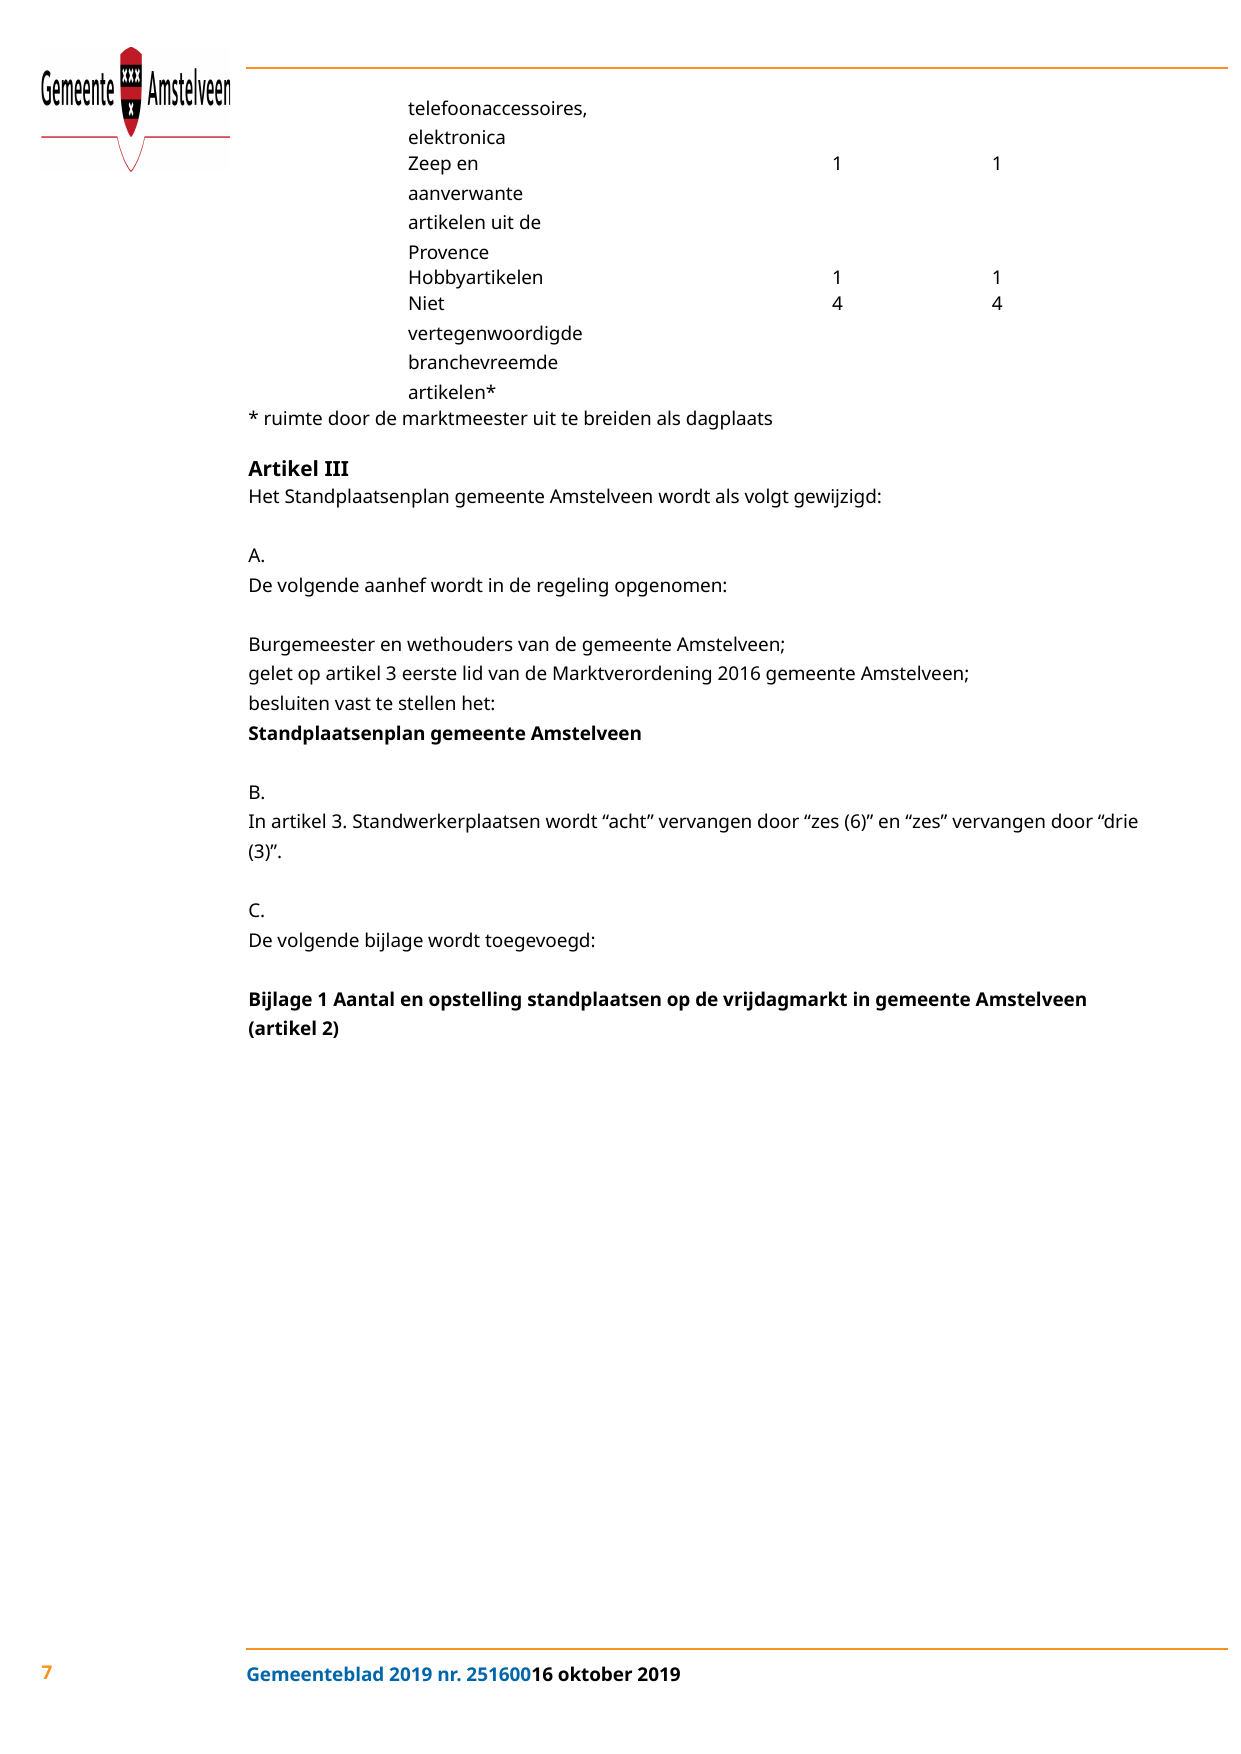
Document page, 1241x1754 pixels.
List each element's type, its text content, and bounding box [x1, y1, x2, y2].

table_cell Hobbyartikelen [408, 265, 596, 290]
table_cell 1 [832, 150, 992, 264]
table_cell * ruimte door de marktmeester uit te breiden als dagplaats [248, 405, 992, 431]
table_cell [992, 95, 1152, 150]
text De volgende bijlage wordt toegevoegd: [248, 927, 1152, 952]
table_cell [832, 95, 992, 150]
table_cell [248, 290, 408, 405]
text A. [248, 542, 1152, 568]
text Artikel III [248, 454, 1152, 483]
text B. [248, 779, 1152, 804]
table_cell [248, 150, 408, 264]
text Standplaatsenplan gemeente Amstelveen [248, 720, 1152, 745]
table_cell telefoonaccessoires, elektronica [408, 95, 596, 150]
table_cell [248, 265, 408, 290]
table_cell Niet vertegenwoordigde branchevreemde artikelen* [408, 290, 596, 405]
table_cell [596, 265, 832, 290]
picture [41, 47, 231, 172]
text In artikel 3. Standwerkerplaatsen wordt “acht” vervangen door “zes (6)” en “zes” vervangen door “drie (3)”. [248, 808, 1152, 864]
table_cell [248, 95, 408, 150]
text Bijlage 1 Aantal en opstelling standplaatsen op de vrijdagmarkt in gemeente Amstelveen (artikel 2) [248, 986, 1152, 1041]
text Het Standplaatsenplan gemeente Amstelveen wordt als volgt gewijzigd: [248, 483, 1152, 509]
table_cell Zeep en aanverwante artikelen uit de Provence [408, 150, 596, 264]
table_cell [992, 405, 1152, 431]
text De volgende aanhef wordt in de regeling opgenomen: [248, 572, 1152, 597]
table_cell [596, 95, 832, 150]
table_cell 1 [832, 265, 992, 290]
table_cell 1 [992, 150, 1152, 264]
table_cell 1 [992, 265, 1152, 290]
table_cell 4 [992, 290, 1152, 405]
text Burgemeester en wethouders van de gemeente Amstelveen; [248, 631, 1152, 657]
table_cell 4 [832, 290, 992, 405]
text besluiten vast te stellen het: [248, 690, 1152, 716]
text gelet op artikel 3 eerste lid van de Marktverordening 2016 gemeente Amstelveen; [248, 661, 1152, 686]
table_cell [596, 150, 832, 264]
text C. [248, 897, 1152, 923]
table_cell [596, 290, 832, 405]
